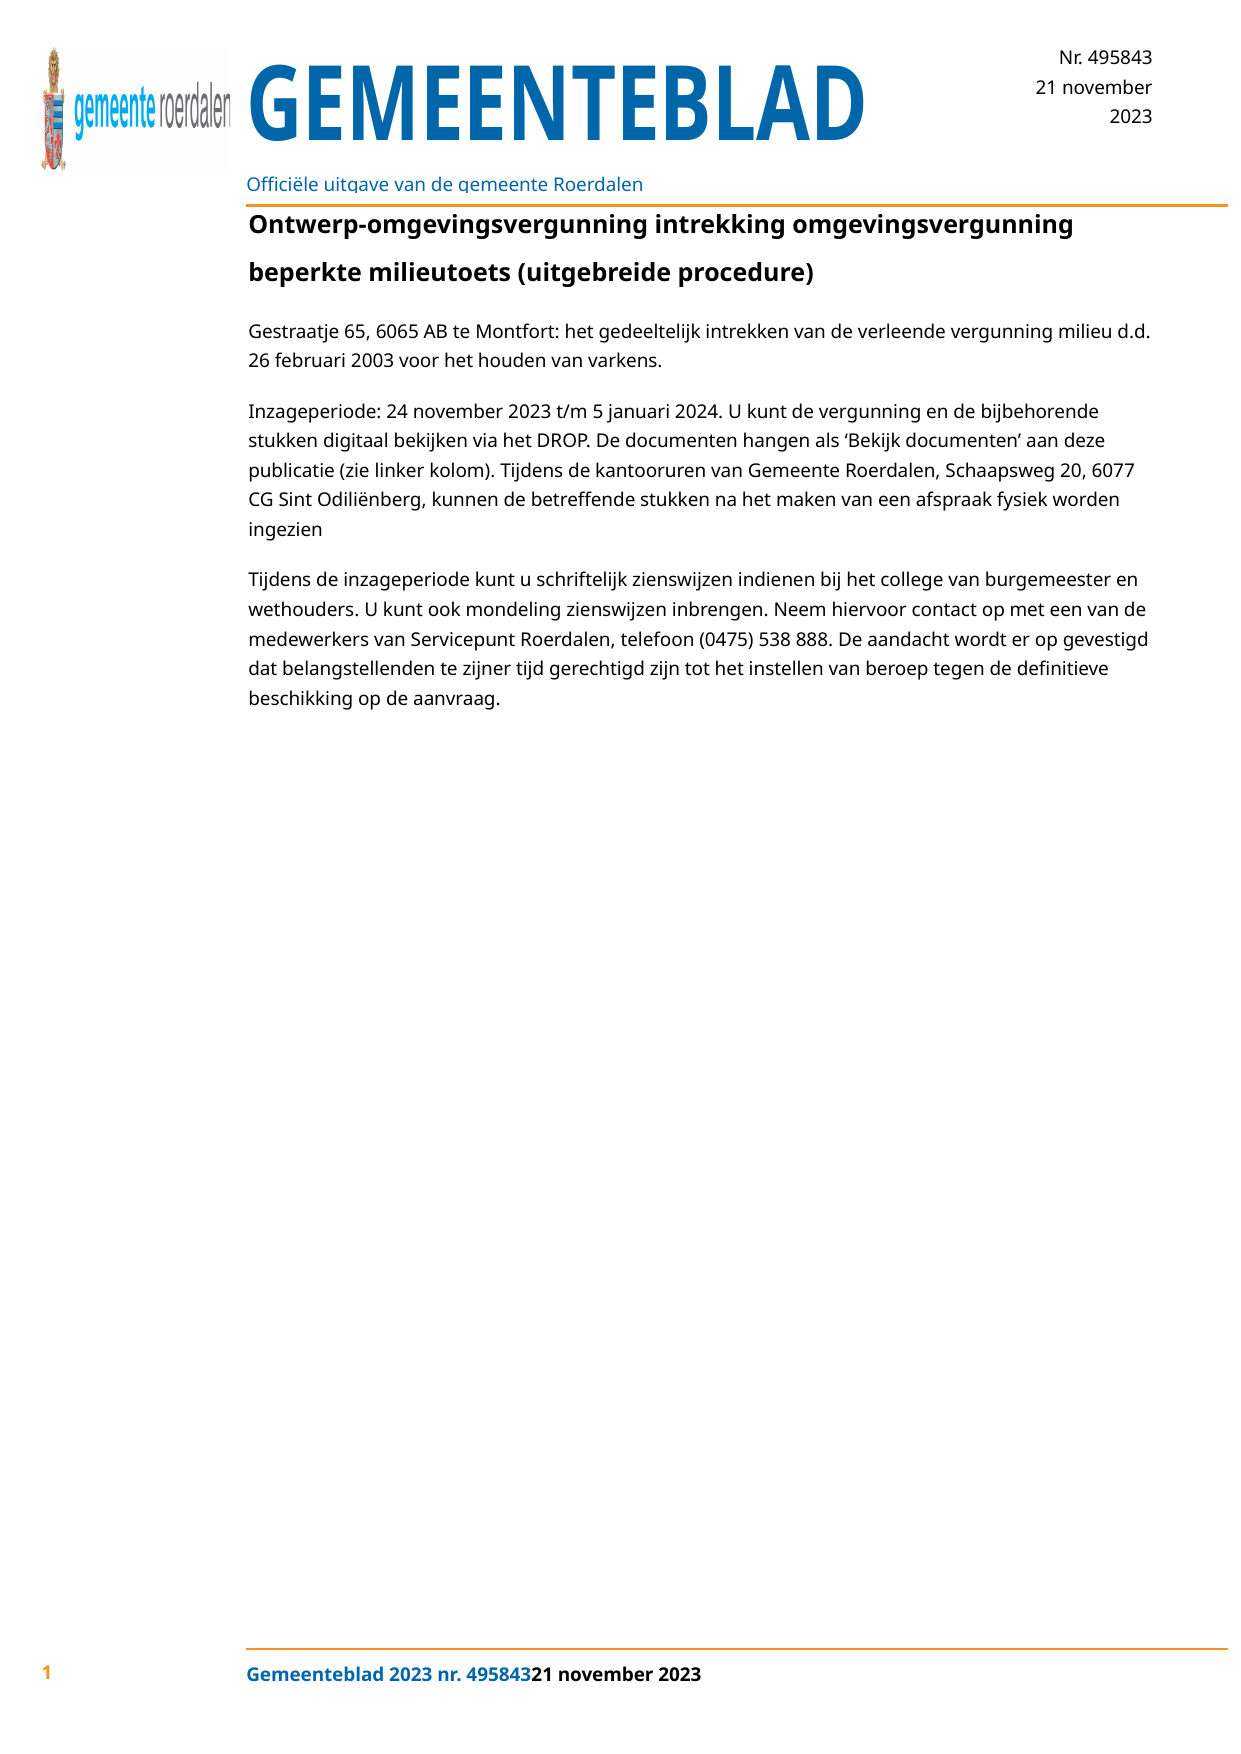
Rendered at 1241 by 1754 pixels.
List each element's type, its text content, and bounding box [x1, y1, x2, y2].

text Ontwerp-omgevingsvergunning intrekking omgevingsvergunning beperkte milieutoets (uitgebreide procedure) [248, 207, 1152, 288]
text Gestraatje 65, 6065 AB te Montfort: het gedeeltelijk intrekken van de verleende vergunning milieu d.d. 26 februari 2003 voor het houden van varkens. [248, 318, 1152, 373]
picture [41, 47, 231, 172]
text Inzageperiode: 24 november 2023 t/m 5 januari 2024. U kunt de vergunning en de bijbehorende stukken digitaal bekijken via het DROP. De documenten hangen als ‘Bekijk documenten’ aan deze publicatie (zie linker kolom). Tijdens de kantooruren van Gemeente Roerdalen, Schaapsweg 20, 6077 CG Sint Odiliënberg, kunnen de betreffende stukken na het maken van een afspraak fysiek worden ingezien [248, 398, 1152, 542]
text Tijdens de inzageperiode kunt u schriftelijk zienswijzen indienen bij het college van burgemeester en wethouders. U kunt ook mondeling zienswijzen inbrengen. Neem hiervoor contact op met een van de medewerkers van Servicepunt Roerdalen, telefoon (0475) 538 888. De aandacht wordt er op gevestigd dat belangstellenden te zijner tijd gerechtigd zijn tot het instellen van beroep tegen de definitieve beschikking op de aanvraag. [248, 567, 1152, 711]
